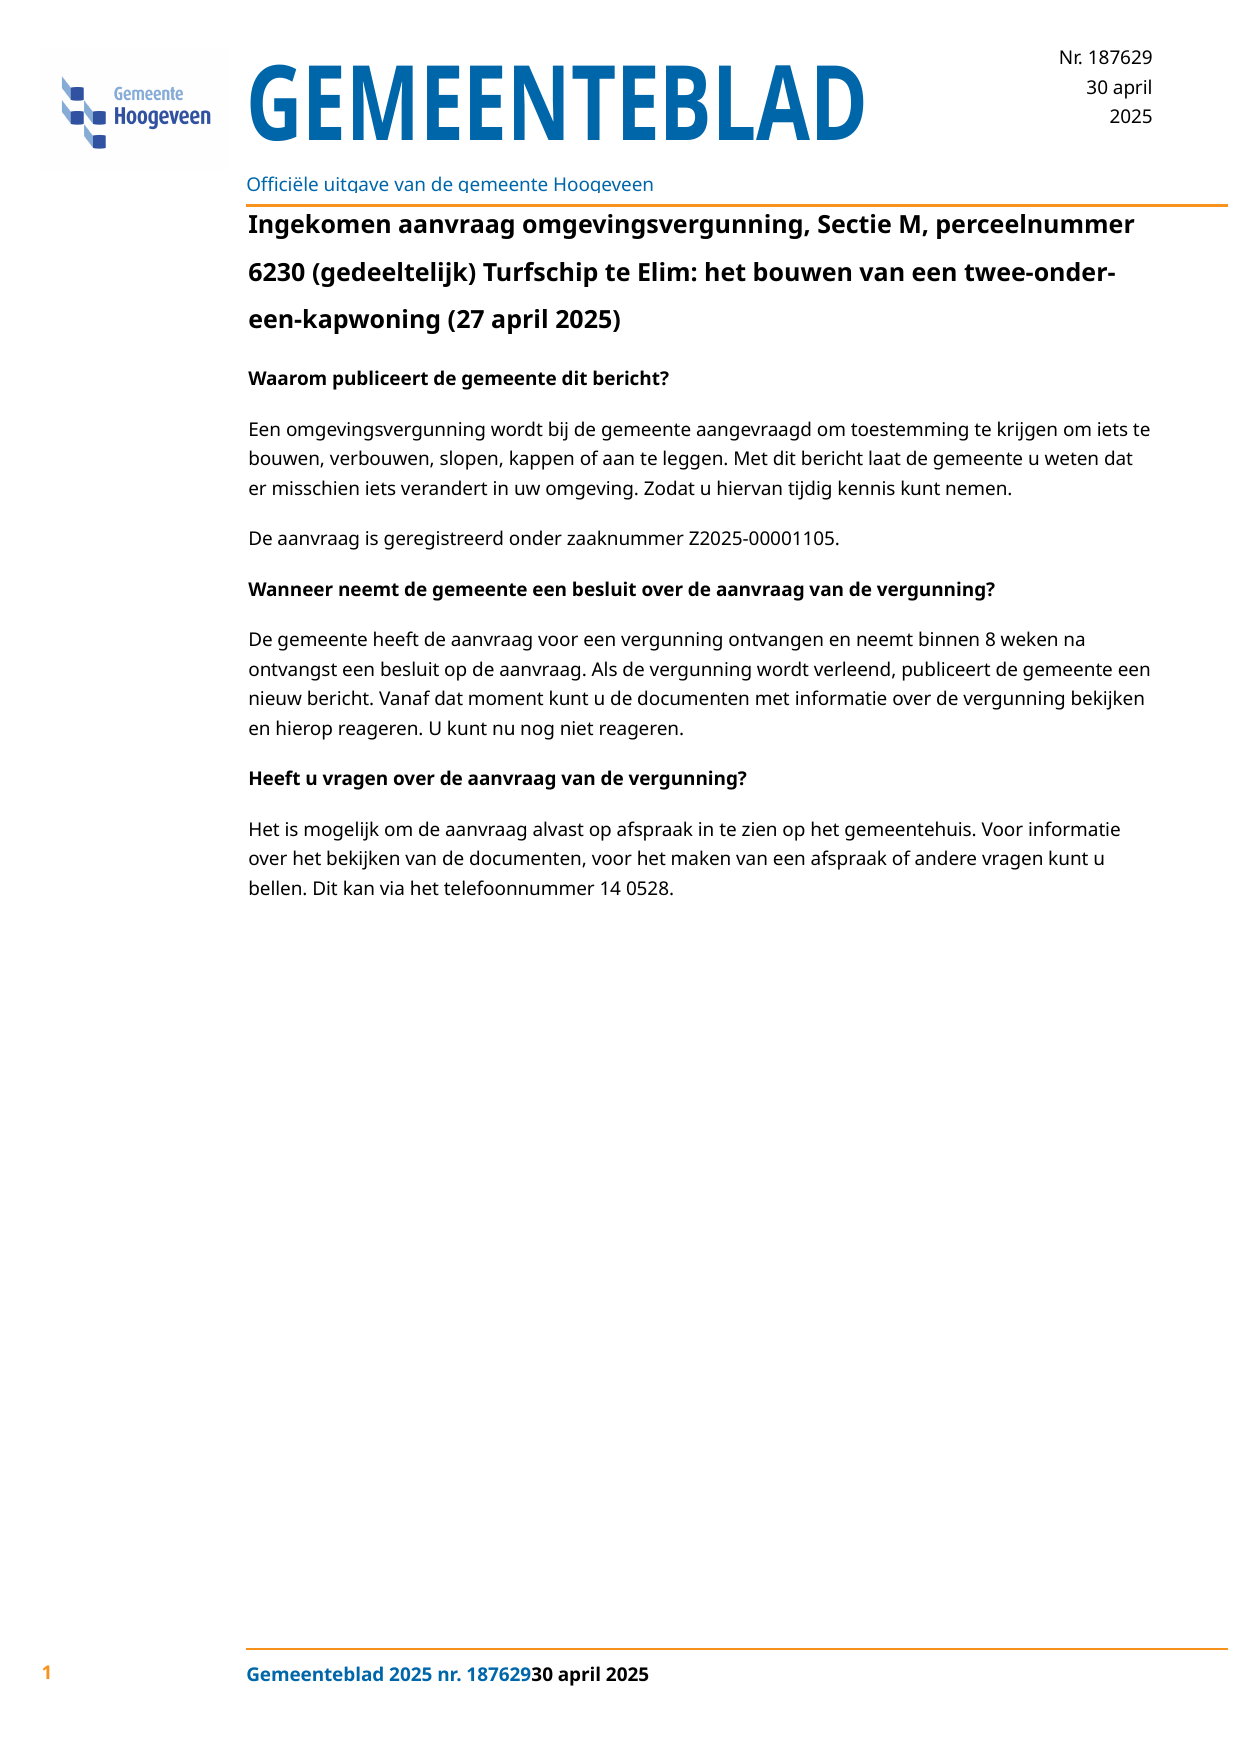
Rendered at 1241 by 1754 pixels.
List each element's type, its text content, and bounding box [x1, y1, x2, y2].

text Wanneer neemt de gemeente een besluit over de aanvraag van de vergunning? [248, 576, 1152, 602]
text Ingekomen aanvraag omgevingsvergunning, Sectie M, perceelnummer 6230 (gedeeltelijk) Turfschip te Elim: het bouwen van een twee-onder-een-kapwoning (27 april 2025) [248, 207, 1152, 336]
text Een omgevingsvergunning wordt bij de gemeente aangevraagd om toestemming te krijgen om iets te bouwen, verbouwen, slopen, kappen of aan te leggen. Met dit bericht laat de gemeente u weten dat er misschien iets verandert in uw omgeving. Zodat u hiervan tijdig kennis kunt nemen. [248, 416, 1152, 501]
text Waarom publiceert de gemeente dit bericht? [248, 366, 1152, 391]
text De gemeente heeft de aanvraag voor een vergunning ontvangen en neemt binnen 8 weken na ontvangst een besluit op de aanvraag. Als de vergunning wordt verleend, publiceert de gemeente een nieuw bericht. Vanaf dat moment kunt u de documenten met informatie over de vergunning bekijken en hierop reageren. U kunt nu nog niet reageren. [248, 626, 1152, 741]
text Heeft u vragen over de aanvraag van de vergunning? [248, 766, 1152, 791]
text De aanvraag is geregistreerd onder zaaknummer Z2025-00001105. [248, 526, 1152, 551]
picture [41, 47, 231, 172]
text Het is mogelijk om de aanvraag alvast op afspraak in te zien op het gemeentehuis. Voor informatie over het bekijken van de documenten, voor het maken van een afspraak of andere vragen kunt u bellen. Dit kan via het telefoonnummer 14 0528. [248, 816, 1152, 901]
